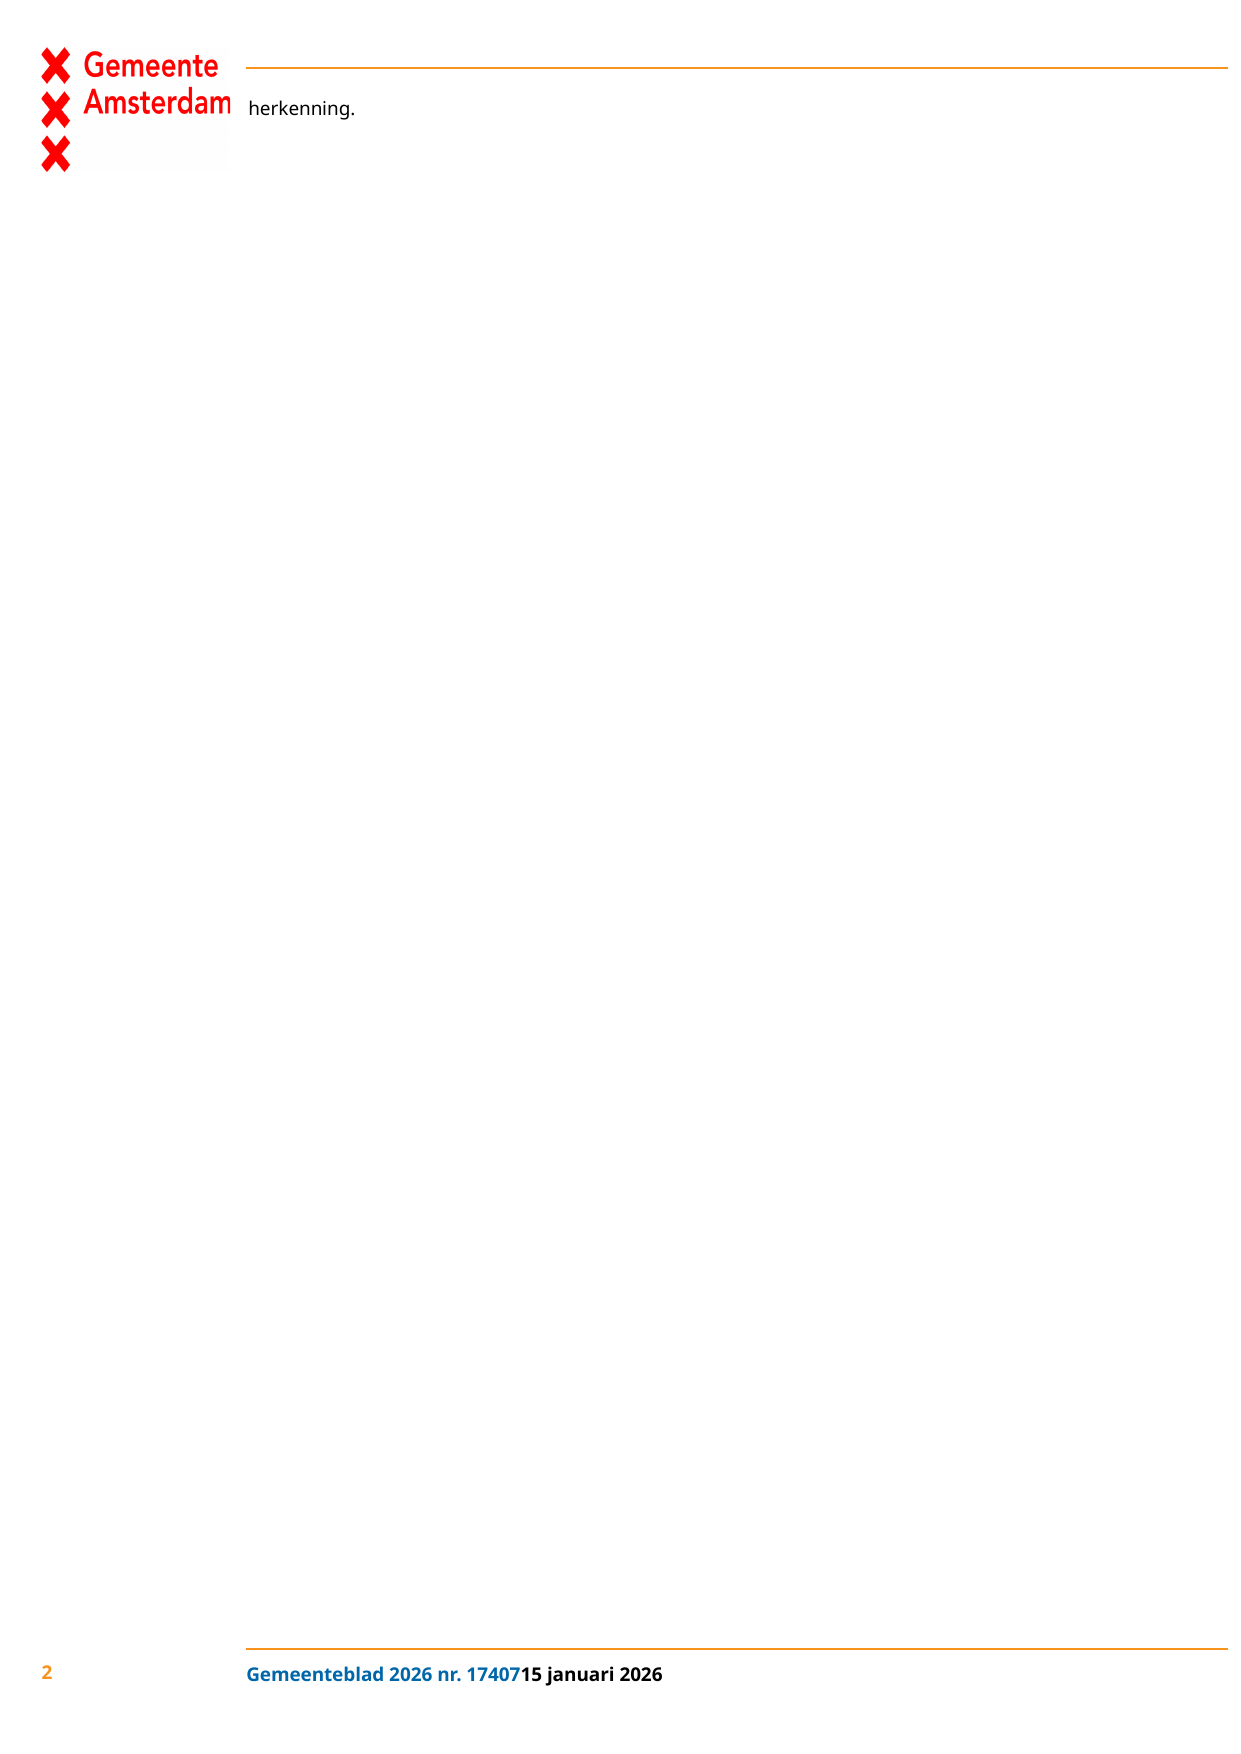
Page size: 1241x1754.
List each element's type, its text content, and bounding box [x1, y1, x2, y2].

text herkenning. [248, 95, 1152, 121]
picture [41, 47, 231, 172]
